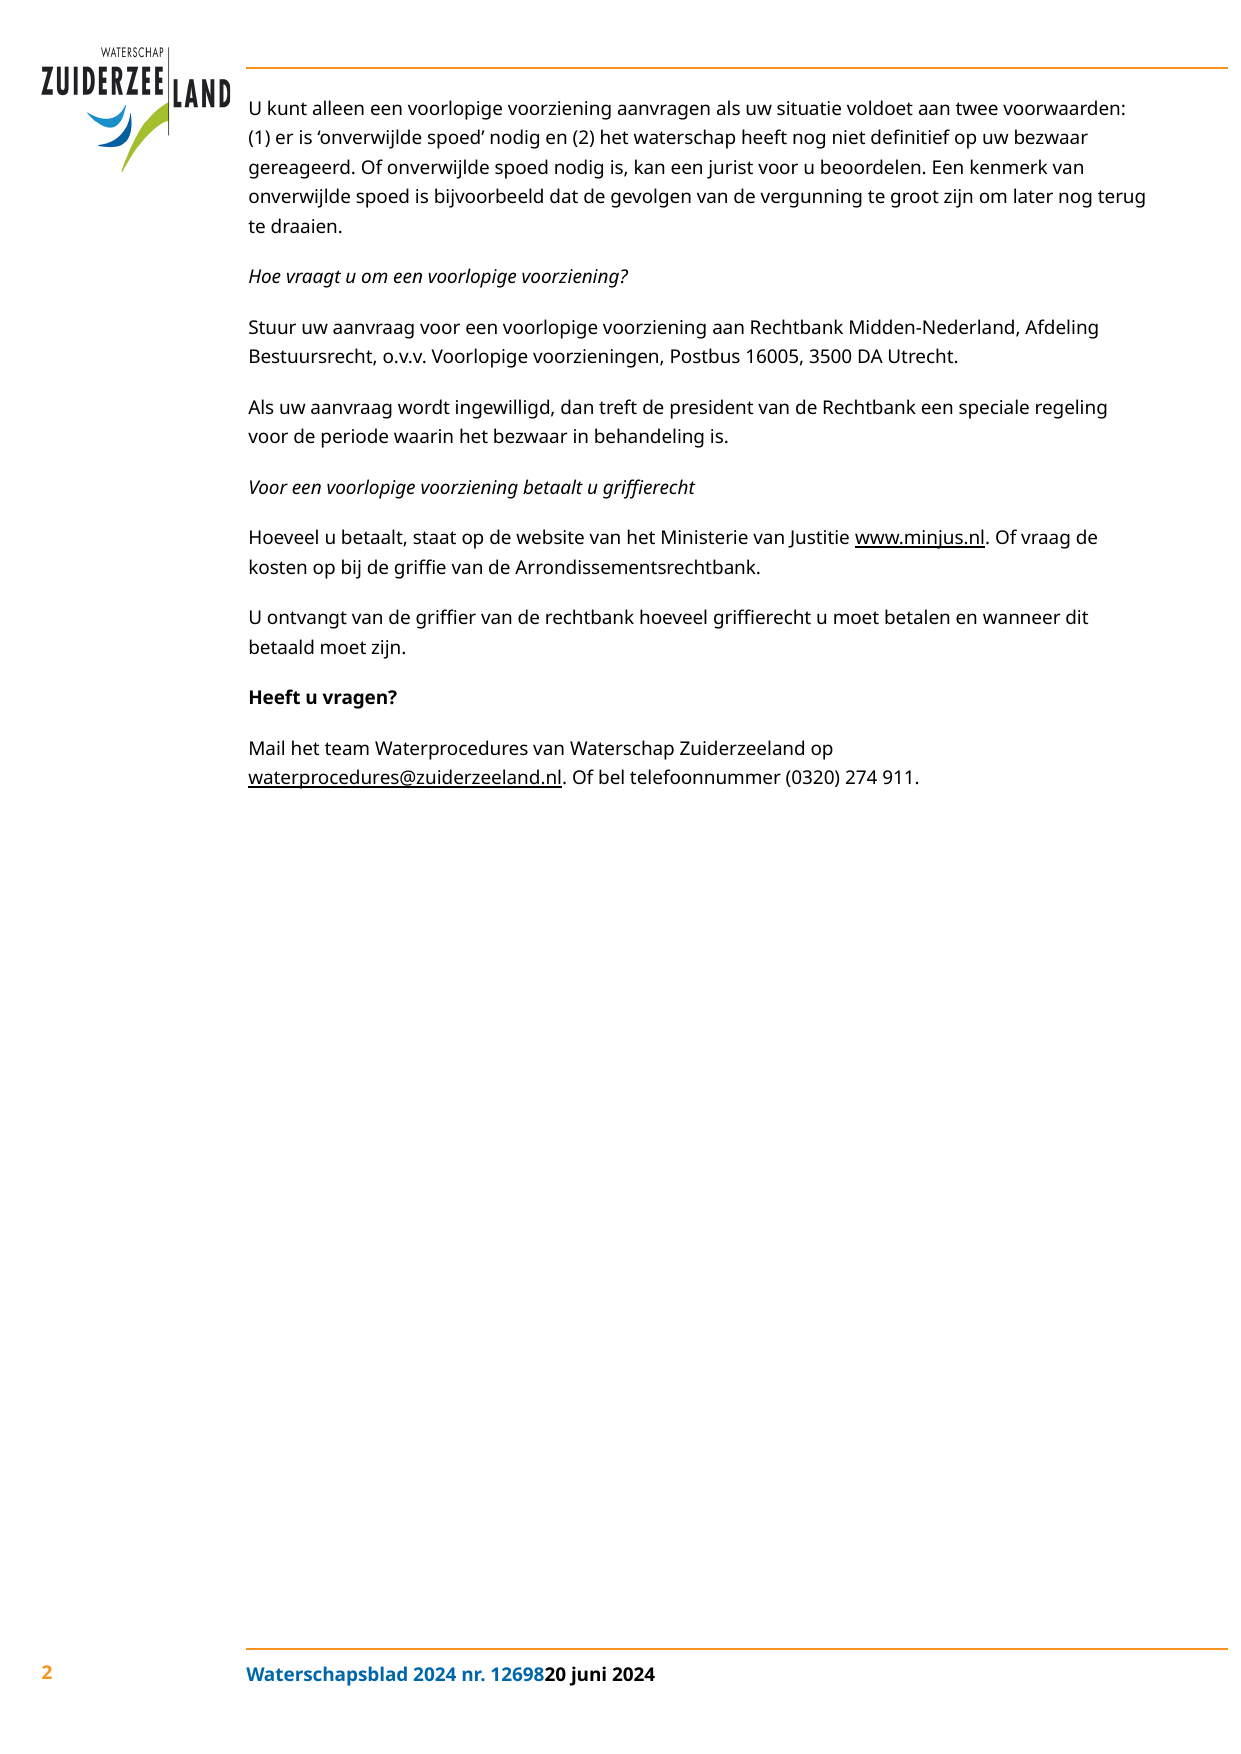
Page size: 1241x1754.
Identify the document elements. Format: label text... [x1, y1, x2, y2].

text Heeft u vragen? [248, 684, 1152, 710]
text Hoeveel u betaalt, staat op de website van het Ministerie van Justitie www.minjus.nl. Of vraag de kosten op bij de griffie van de Arrondissementsrechtbank. [248, 524, 1152, 580]
text Hoe vraagt u om een voorlopige voorziening? [248, 263, 1152, 289]
text Als uw aanvraag wordt ingewilligd, dan treft de president van de Rechtbank een speciale regeling voor de periode waarin het bezwaar in behandeling is. [248, 394, 1152, 449]
text U ontvangt van de griffier van de rechtbank hoeveel griffierecht u moet betalen en wanneer dit betaald moet zijn. [248, 604, 1152, 660]
text Mail het team Waterprocedures van Waterschap Zuiderzeeland op waterprocedures@zuiderzeeland.nl. Of bel telefoonnummer (0320) 274 911. [248, 735, 1152, 790]
text Stuur uw aanvraag voor een voorlopige voorziening aan Rechtbank Midden-Nederland, Afdeling Bestuursrecht, o.v.v. Voorlopige voorzieningen, Postbus 16005, 3500 DA Utrecht. [248, 314, 1152, 369]
text U kunt alleen een voorlopige voorziening aanvragen als uw situatie voldoet aan twee voorwaarden: (1) er is ‘onverwijlde spoed’ nodig en (2) het waterschap heeft nog niet definitief op uw bezwaar gereageerd. Of onverwijlde spoed nodig is, kan een jurist voor u beoordelen. Een kenmerk van onverwijlde spoed is bijvoorbeeld dat de gevolgen van de vergunning te groot zijn om later nog terug te draaien. [248, 95, 1152, 239]
picture [41, 47, 231, 172]
text Voor een voorlopige voorziening betaalt u griffierecht [248, 474, 1152, 500]
